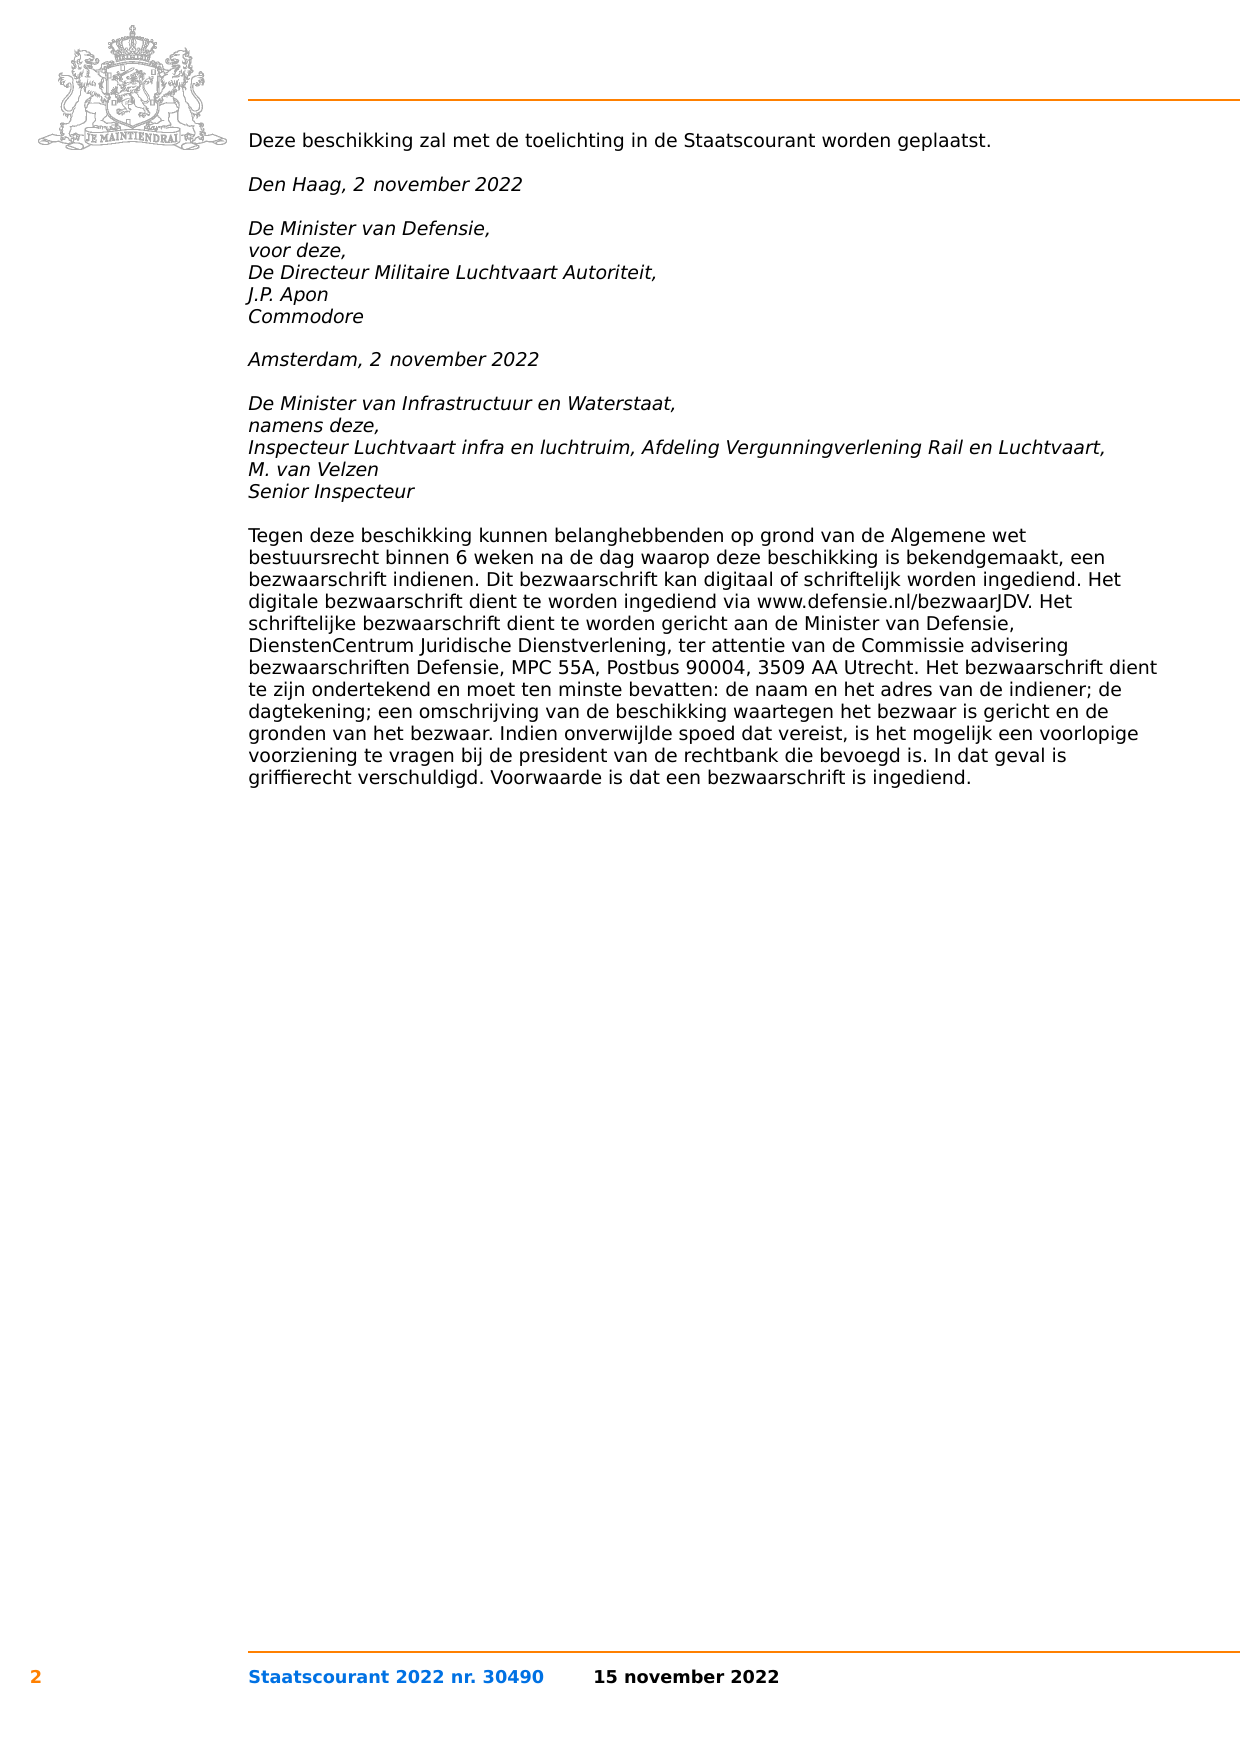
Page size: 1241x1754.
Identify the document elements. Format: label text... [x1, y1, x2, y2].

picture [38, 25, 227, 150]
text Den Haag, 2 november 2022 [248, 174, 1163, 196]
text Tegen deze beschikking kunnen belanghebbenden op grond van de Algemene wet bestuursrecht binnen 6 weken na de dag waarop deze beschikking is bekendgemaakt, een bezwaarschrift indienen. Dit bezwaarschrift kan digitaal of schriftelijk worden ingediend. Het digitale bezwaarschrift dient te worden ingediend via www.defensie.nl/bezwaarJDV. Het schriftelijke bezwaarschrift dient te worden gericht aan de Minister van Defensie, DienstenCentrum Juridische Dienstverlening, ter attentie van de Commissie advisering bezwaarschriften Defensie, MPC 55A, Postbus 90004, 3509 AA Utrecht. Het bezwaarschrift dient te zijn ondertekend en moet ten minste bevatten: de naam en het adres van de indiener; de dagtekening; een omschrijving van de beschikking waartegen het bezwaar is gericht en de gronden van het bezwaar. Indien onverwijlde spoed dat vereist, is het mogelijk een voorlopige voorziening te vragen bij de president van de rechtbank die bevoegd is. In dat geval is griffierecht verschuldigd. Voorwaarde is dat een bezwaarschrift is ingediend. [248, 525, 1163, 789]
text De Minister van Infrastructuur en Waterstaat, namens deze, Inspecteur Luchtvaart infra en luchtruim, Afdeling Vergunningverlening Rail en Luchtvaart, M. van Velzen Senior Inspecteur [248, 393, 1163, 503]
text Deze beschikking zal met de toelichting in de Staatscourant worden geplaatst. [248, 130, 1163, 152]
text De Minister van Defensie, voor deze, De Directeur Militaire Luchtvaart Autoriteit, J.P. Apon Commodore [248, 218, 1163, 327]
text Amsterdam, 2 november 2022 [248, 349, 1163, 371]
